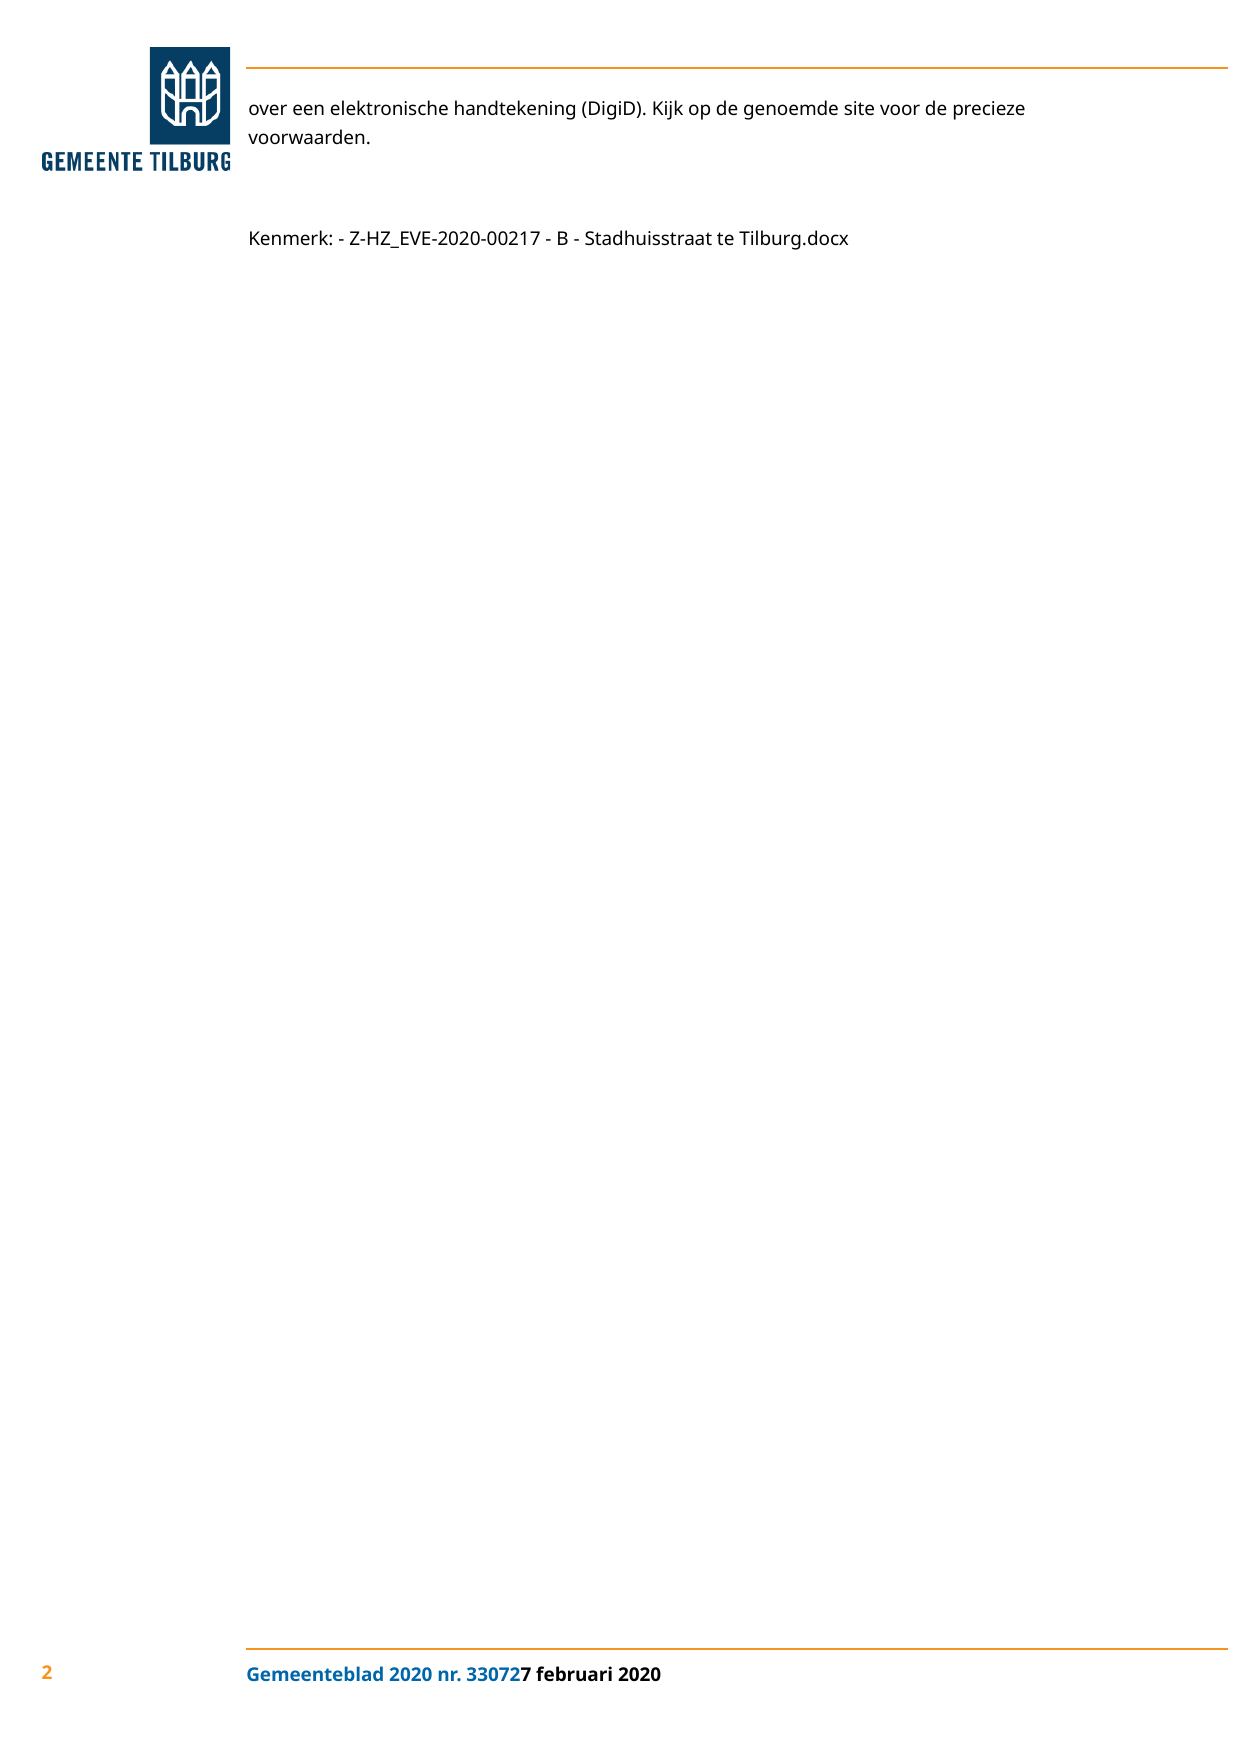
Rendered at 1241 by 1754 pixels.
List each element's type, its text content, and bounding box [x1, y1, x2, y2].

picture [41, 47, 231, 172]
text Kenmerk: - Z-HZ_EVE-2020-00217 - B - Stadhuisstraat te Tilburg.docx [248, 225, 1152, 251]
text over een elektronische handtekening (DigiD). Kijk op de genoemde site voor de precieze voorwaarden. [248, 95, 1152, 150]
